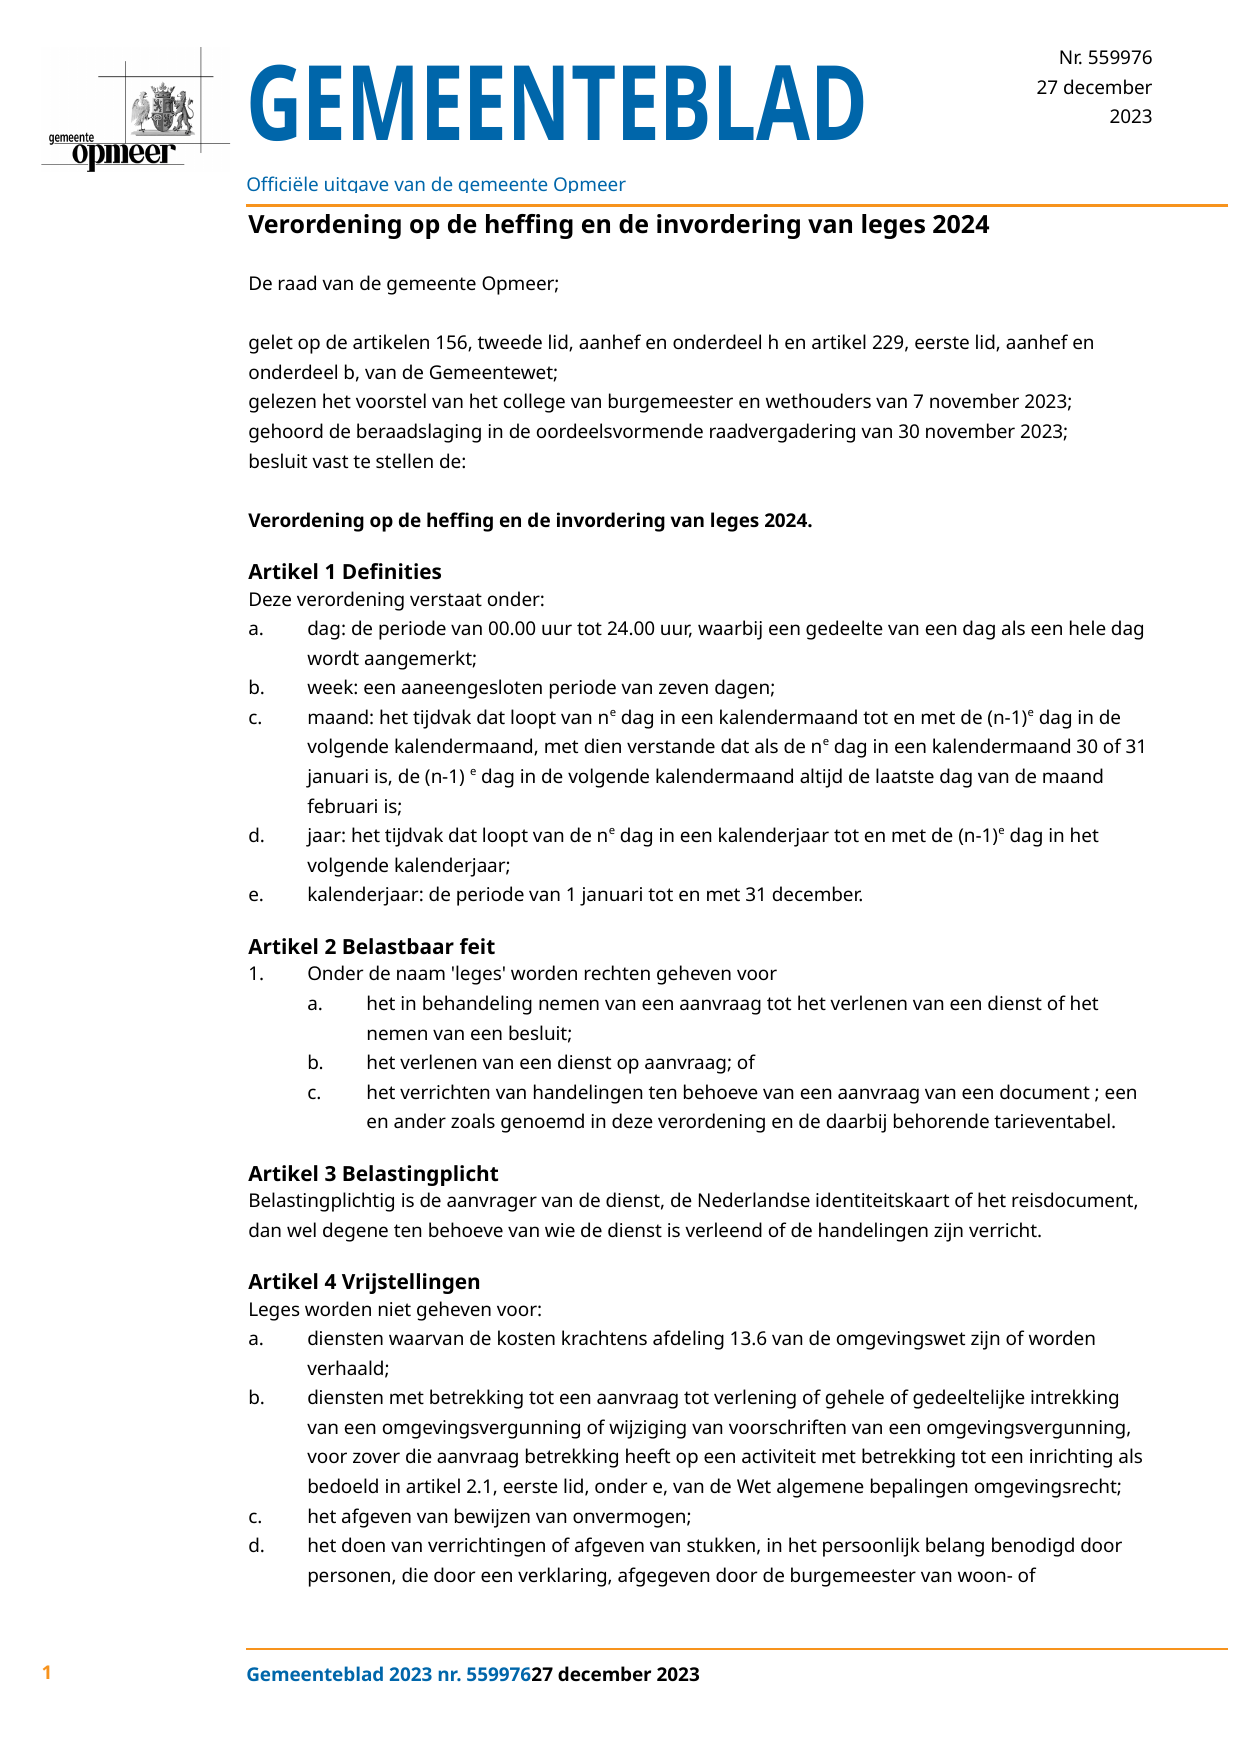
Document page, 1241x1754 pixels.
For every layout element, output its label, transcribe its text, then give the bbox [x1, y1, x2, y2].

list jaar: het tijdvak dat loopt van de ne dag in een kalenderjaar tot en met de (n-1)e dag in het volgende kalenderjaar; [248, 822, 1152, 878]
list het afgeven van bewijzen van onvermogen; [248, 1503, 1152, 1528]
list week: een aaneengesloten periode van zeven dagen; [248, 674, 1152, 700]
text De raad van de gemeente Opmeer; [248, 270, 1152, 296]
picture [41, 47, 231, 172]
text gelet op de artikelen 156, tweede lid, aanhef en onderdeel h en artikel 229, eerste lid, aanhef en onderdeel b, van de Gemeentewet; [248, 329, 1152, 385]
text Artikel 3 Belastingplicht [248, 1159, 1152, 1187]
text besluit vast te stellen de: [248, 448, 1152, 473]
text Verordening op de heffing en de invordering van leges 2024. [248, 507, 1152, 533]
text Verordening op de heffing en de invordering van leges 2024 [248, 207, 1152, 241]
list kalenderjaar: de periode van 1 januari tot en met 31 december. [248, 882, 1152, 907]
list maand: het tijdvak dat loopt van ne dag in een kalendermaand tot en met de (n-1)e dag in de volgende kalendermaand, met dien verstande dat als de ne dag in een kalendermaand 30 of 31 januari is, de (n-1) e dag in de volgende kalendermaand altijd de laatste dag van de maand februari is; [248, 704, 1152, 819]
text Artikel 4 Vrijstellingen [248, 1267, 1152, 1296]
list dag: de periode van 00.00 uur tot 24.00 uur, waarbij een gedeelte van een dag als een hele dag wordt aangemerkt; [248, 615, 1152, 671]
text Leges worden niet geheven voor: [248, 1296, 1152, 1321]
text Artikel 2 Belastbaar feit [248, 932, 1152, 961]
list het verrichten van handelingen ten behoeve van een aanvraag van een document ; een en ander zoals genoemd in deze verordening en de daarbij behorende tarieventabel. [307, 1079, 1152, 1134]
text gelezen het voorstel van het college van burgemeester en wethouders van 7 november 2023; [248, 389, 1152, 414]
text Belastingplichtig is de aanvrager van de dienst, de Nederlandse identiteitskaart of het reisdocument, dan wel degene ten behoeve van wie de dienst is verleend of de handelingen zijn verricht. [248, 1187, 1152, 1243]
text Artikel 1 Definities [248, 557, 1152, 586]
list diensten met betrekking tot een aanvraag tot verlening of gehele of gedeeltelijke intrekking van een omgevingsvergunning of wijziging van voorschriften van een omgevingsvergunning, voor zover die aanvraag betrekking heeft op een activiteit met betrekking tot een inrichting als bedoeld in artikel 2.1, eerste lid, onder e, van de Wet algemene bepalingen omgevingsrecht; [248, 1384, 1152, 1499]
text gehoord de beraadslaging in de oordeelsvormende raadvergadering van 30 november 2023; [248, 418, 1152, 444]
list het verlenen van een dienst op aanvraag; of [307, 1049, 1152, 1075]
list het doen van verrichtingen of afgeven van stukken, in het persoonlijk belang benodigd door personen, die door een verklaring, afgegeven door de burgemeester van woon- of [248, 1532, 1152, 1588]
list Onder de naam 'leges' worden rechten geheven voor [248, 961, 1152, 986]
list diensten waarvan de kosten krachtens afdeling 13.6 van de omgevingswet zijn of worden verhaald; [248, 1325, 1152, 1381]
text Deze verordening verstaat onder: [248, 586, 1152, 612]
list het in behandeling nemen van een aanvraag tot het verlenen van een dienst of het nemen van een besluit; [307, 990, 1152, 1045]
